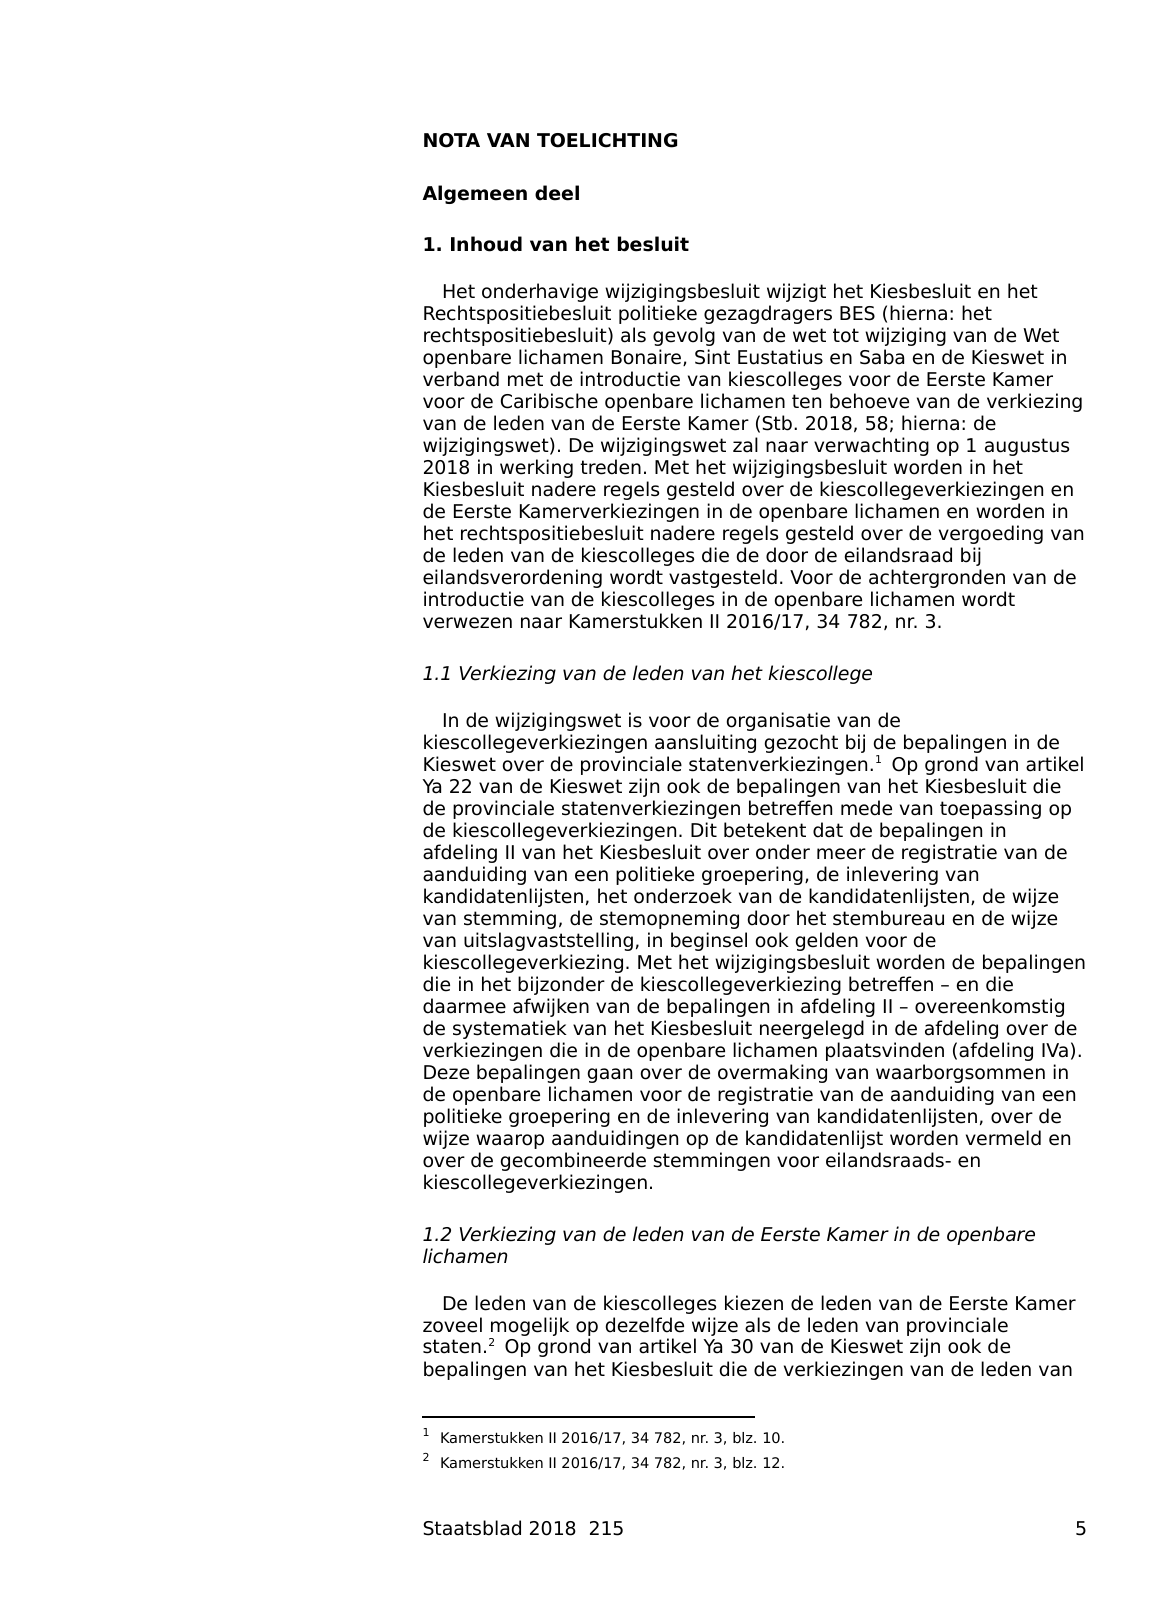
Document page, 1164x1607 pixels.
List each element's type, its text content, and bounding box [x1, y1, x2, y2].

text Het onderhavige wijzigingsbesluit wijzigt het Kiesbesluit en het Rechtspositiebesluit politieke gezagdragers BES (hierna: het rechtspositiebesluit) als gevolg van de wet tot wijziging van de Wet openbare lichamen Bonaire, Sint Eustatius en Saba en de Kieswet in verband met de introductie van kiescolleges voor de Eerste Kamer voor de Caribische openbare lichamen ten behoeve van de verkiezing van de leden van de Eerste Kamer (Stb. 2018, 58; hierna: de wijzigingswet). De wijzigingswet zal naar verwachting op 1 augustus 2018 in werking treden. Met het wijzigingsbesluit worden in het Kiesbesluit nadere regels gesteld over de kiescollegeverkiezingen en de Eerste Kamerverkiezingen in de openbare lichamen en worden in het rechtspositiebesluit nadere regels gesteld over de vergoeding van de leden van de kiescolleges die de door de eilandsraad bij eilandsverordening wordt vastgesteld. Voor de achtergronden van de introductie van de kiescolleges in de openbare lichamen wordt verwezen naar Kamerstukken II 2016/17, 34 782, nr. 3. [422, 281, 1087, 633]
subtitle 1.1 Verkiezing van de leden van het kiescollege [422, 663, 1087, 685]
text De leden van de kiescolleges kiezen de leden van de Eerste Kamer zoveel mogelijk op dezelfde wijze als de leden van provinciale staten. Op grond van artikel Ya 30 van de Kieswet zijn ook de bepalingen van het Kiesbesluit die de verkiezingen van de leden van [422, 1292, 1087, 1380]
text In de wijzigingswet is voor de organisatie van de kiescollegeverkiezingen aansluiting gezocht bij de bepalingen in de Kieswet over de provinciale statenverkiezingen. Op grond van artikel Ya 22 van de Kieswet zijn ook de bepalingen van het Kiesbesluit die de provinciale statenverkiezingen betreffen mede van toepassing op de kiescollegeverkiezingen. Dit betekent dat de bepalingen in afdeling II van het Kiesbesluit over onder meer de registratie van de aanduiding van een politieke groepering, de inlevering van kandidatenlijsten, het onderzoek van de kandidatenlijsten, de wijze van stemming, de stemopneming door het stembureau en de wijze van uitslagvaststelling, in beginsel ook gelden voor de kiescollegeverkiezing. Met het wijzigingsbesluit worden de bepalingen die in het bijzonder de kiescollegeverkiezing betreffen – en die daarmee afwijken van de bepalingen in afdeling II – overeenkomstig de systematiek van het Kiesbesluit neergelegd in de afdeling over de verkiezingen die in de openbare lichamen plaatsvinden (afdeling IVa). Deze bepalingen gaan over de overmaking van waarborgsommen in de openbare lichamen voor de registratie van de aanduiding van een politieke groepering en de inlevering van kandidatenlijsten, over de wijze waarop aanduidingen op de kandidatenlijst worden vermeld en over de gecombineerde stemmingen voor eilandsraads- en kiescollegeverkiezingen. [422, 710, 1087, 1193]
subtitle NOTA VAN TOELICHTING [422, 130, 1087, 152]
subtitle 1.2 Verkiezing van de leden van de Eerste Kamer in de openbare lichamen [422, 1223, 1087, 1267]
subtitle Algemeen deel [422, 182, 1087, 204]
text Kamerstukken II 2016/17, 34 782, nr. 3, blz. 10. [422, 1426, 1087, 1448]
subtitle 1. Inhoud van het besluit [422, 234, 1087, 256]
text Kamerstukken II 2016/17, 34 782, nr. 3, blz. 12. [422, 1451, 1087, 1473]
